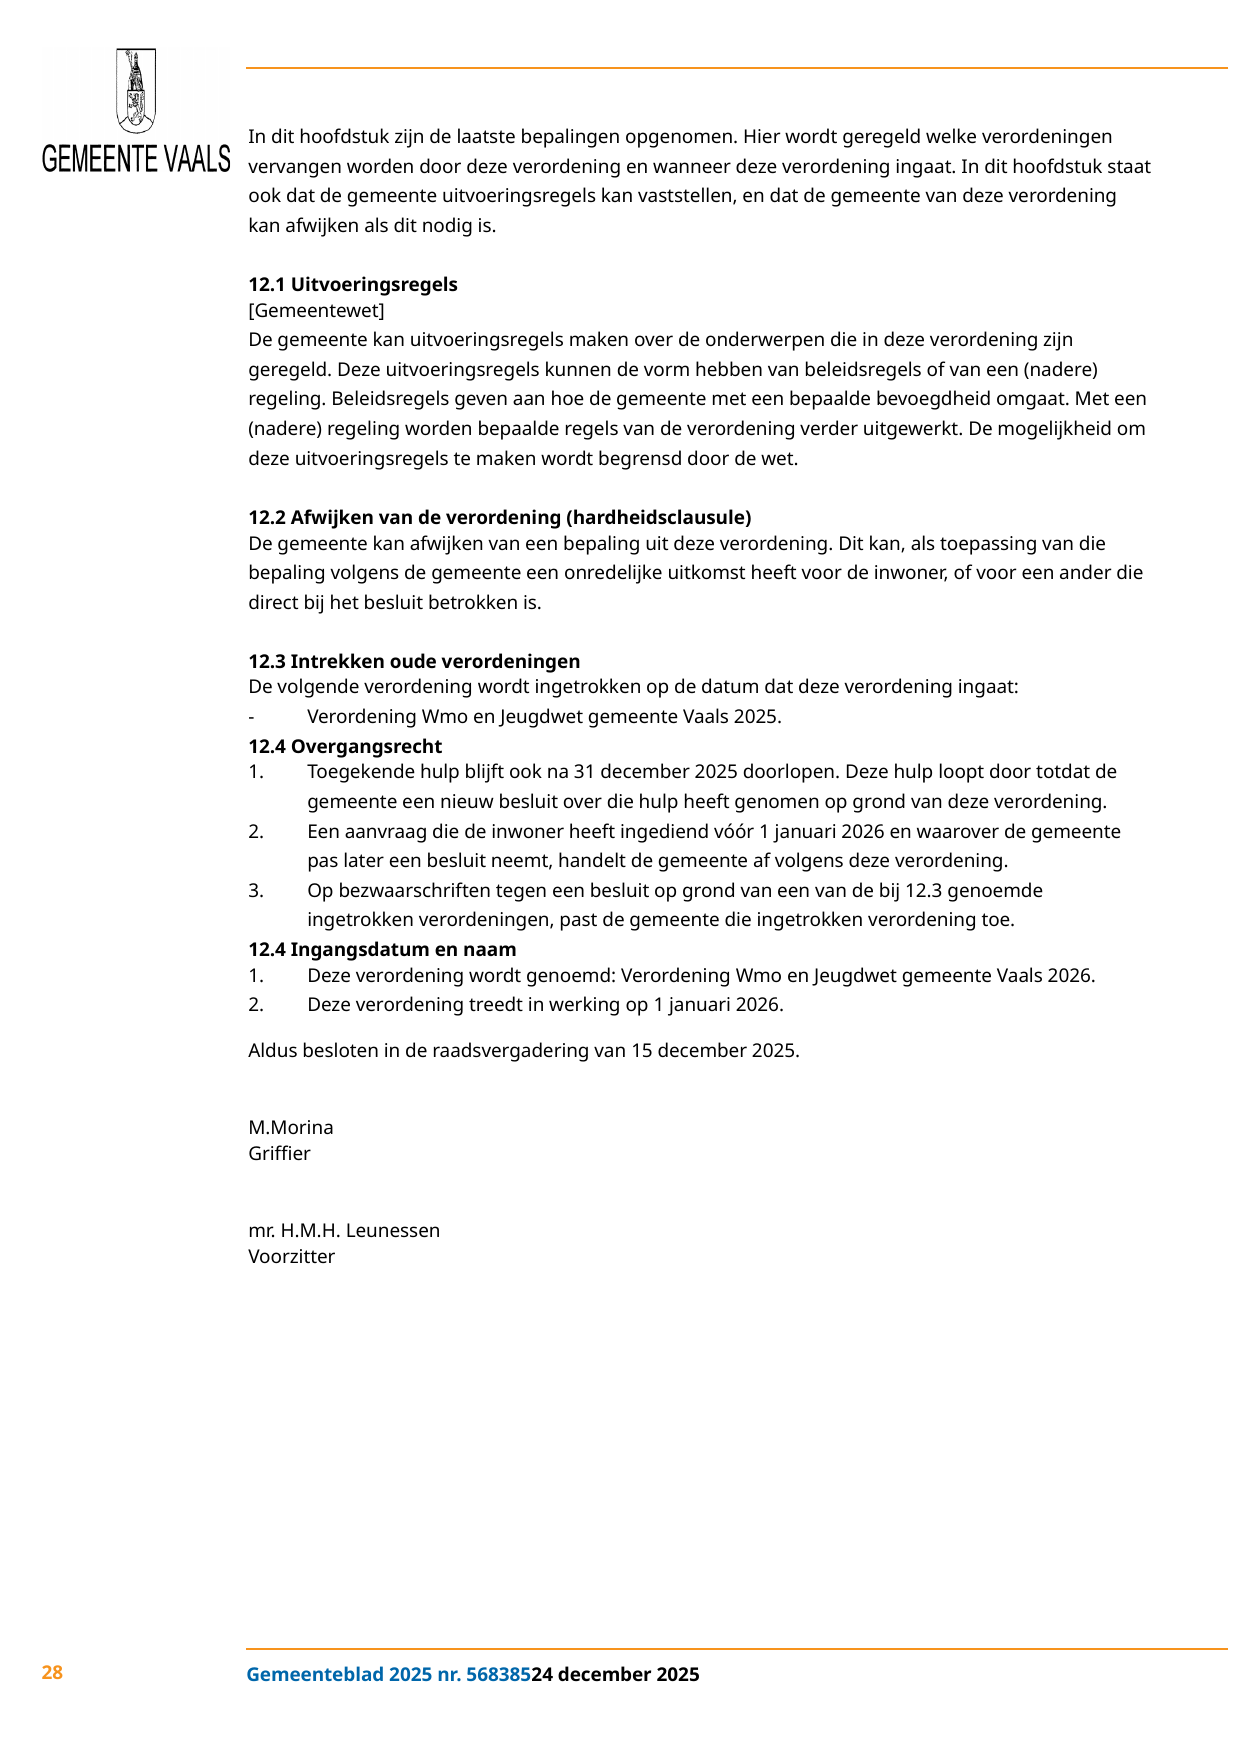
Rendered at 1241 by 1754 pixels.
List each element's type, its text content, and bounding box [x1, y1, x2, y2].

text mr. H.M.H. Leunessen [248, 1217, 1152, 1243]
list Toegekende hulp blijft ook na 31 december 2025 doorlopen. Deze hulp loopt door totdat de gemeente een nieuw besluit over die hulp heeft genomen op grond van deze verordening. [248, 759, 1152, 814]
list Deze verordening treedt in werking op 1 januari 2026. [248, 991, 1152, 1017]
text Aldus besloten in de raadsvergadering van 15 december 2025. [248, 1037, 1152, 1063]
picture [41, 47, 231, 172]
list Een aanvraag die de inwoner heeft ingediend vóór 1 januari 2026 en waarover de gemeente pas later een besluit neemt, handelt de gemeente af volgens deze verordening. [248, 818, 1152, 873]
text 12.2 Afwijken van de verordening (hardheidsclausule) [248, 504, 1152, 530]
list Op bezwaarschriften tegen een besluit op grond van een van de bij 12.3 genoemde ingetrokken verordeningen, past de gemeente die ingetrokken verordening toe. [248, 877, 1152, 932]
text De gemeente kan uitvoeringsregels maken over de onderwerpen die in deze verordening zijn geregeld. Deze uitvoeringsregels kunnen de vorm hebben van beleidsregels of van een (nadere) regeling. Beleidsregels geven aan hoe de gemeente met een bepaalde bevoegdheid omgaat. Met een (nadere) regeling worden bepaalde regels van de verordening verder uitgewerkt. De mogelijkheid om deze uitvoeringsregels te maken wordt begrensd door de wet. [248, 326, 1152, 471]
text De gemeente kan afwijken van een bepaling uit deze verordening. Dit kan, als toepassing van die bepaling volgens de gemeente een onredelijke uitkomst heeft voor de inwoner, of voor een ander die direct bij het besluit betrokken is. [248, 530, 1152, 614]
list Deze verordening wordt genoemd: Verordening Wmo en Jeugdwet gemeente Vaals 2026. [248, 962, 1152, 988]
text [Gemeentewet] [248, 297, 1152, 323]
text 12.1 Uitvoeringsregels [248, 271, 1152, 297]
text De volgende verordening wordt ingetrokken op de datum dat deze verordening ingaat: [248, 674, 1152, 699]
text M.Morina [248, 1114, 1152, 1140]
text Griffier [248, 1140, 1152, 1166]
list Verordening Wmo en Jeugdwet gemeente Vaals 2025. [248, 703, 1152, 729]
text 12.4 Ingangsdatum en naam [248, 936, 1152, 962]
text Voorzitter [248, 1243, 1152, 1269]
text 12.4 Overgangsrecht [248, 733, 1152, 759]
text In dit hoofdstuk zijn de laatste bepalingen opgenomen. Hier wordt geregeld welke verordeningen vervangen worden door deze verordening en wanneer deze verordening ingaat. In dit hoofdstuk staat ook dat de gemeente uitvoeringsregels kan vaststellen, en dat de gemeente van deze verordening kan afwijken als dit nodig is. [248, 123, 1152, 238]
text 12.3 Intrekken oude verordeningen [248, 648, 1152, 674]
